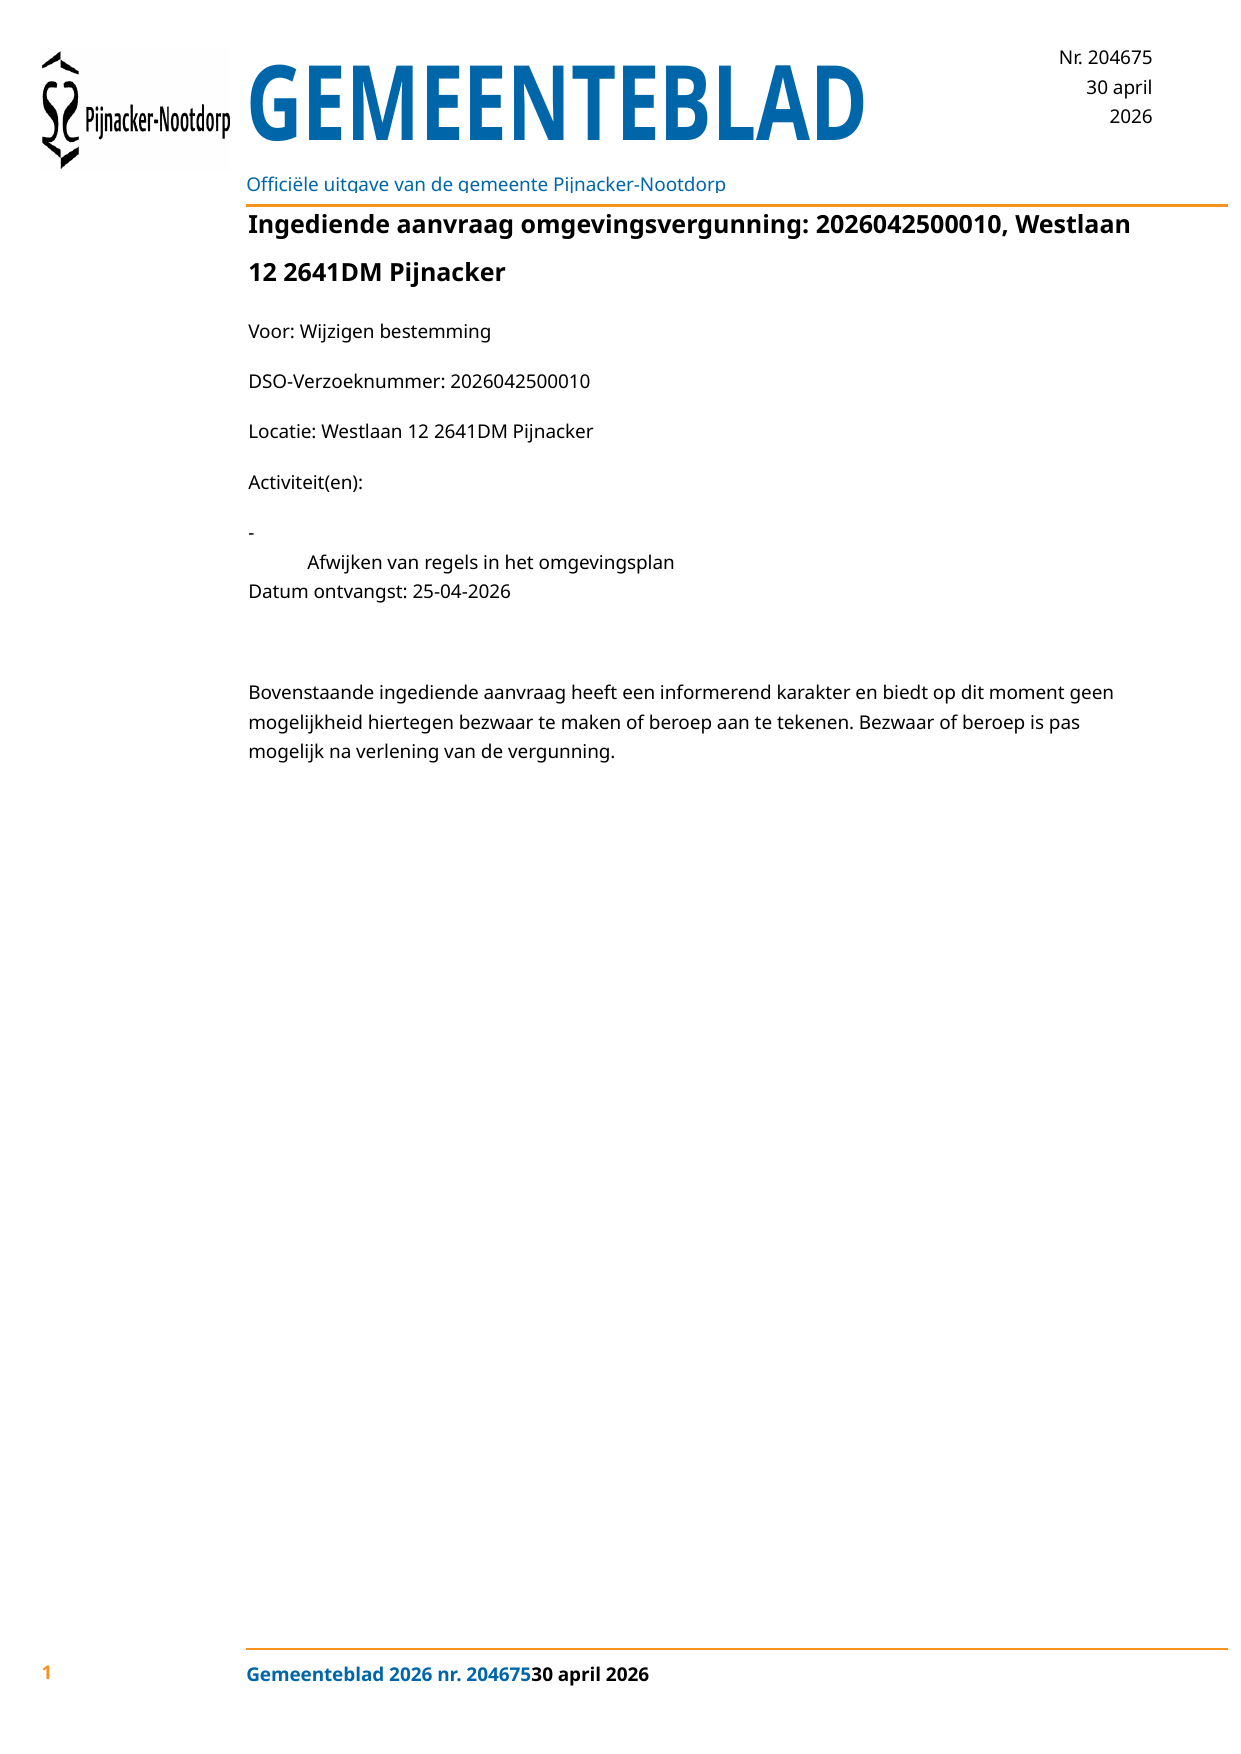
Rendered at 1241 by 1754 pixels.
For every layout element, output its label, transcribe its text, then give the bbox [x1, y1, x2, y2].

text Bovenstaande ingediende aanvraag heeft een informerend karakter en biedt op dit moment geen mogelijkheid hiertegen bezwaar te maken of beroep aan te tekenen. Bezwaar of beroep is pas mogelijk na verlening van de vergunning. [248, 679, 1152, 764]
text Activiteit(en): [248, 469, 1152, 495]
text Locatie: Westlaan 12 2641DM Pijnacker [248, 419, 1152, 444]
text Datum ontvangst: 25-04-2026 [248, 579, 1152, 604]
text DSO-Verzoeknummer: 2026042500010 [248, 368, 1152, 394]
text Voor: Wijzigen bestemming [248, 318, 1152, 344]
list Afwijken van regels in het omgevingsplan [248, 549, 1152, 575]
text Ingediende aanvraag omgevingsvergunning: 2026042500010, Westlaan 12 2641DM Pijnacker [248, 207, 1152, 288]
picture [41, 47, 231, 172]
